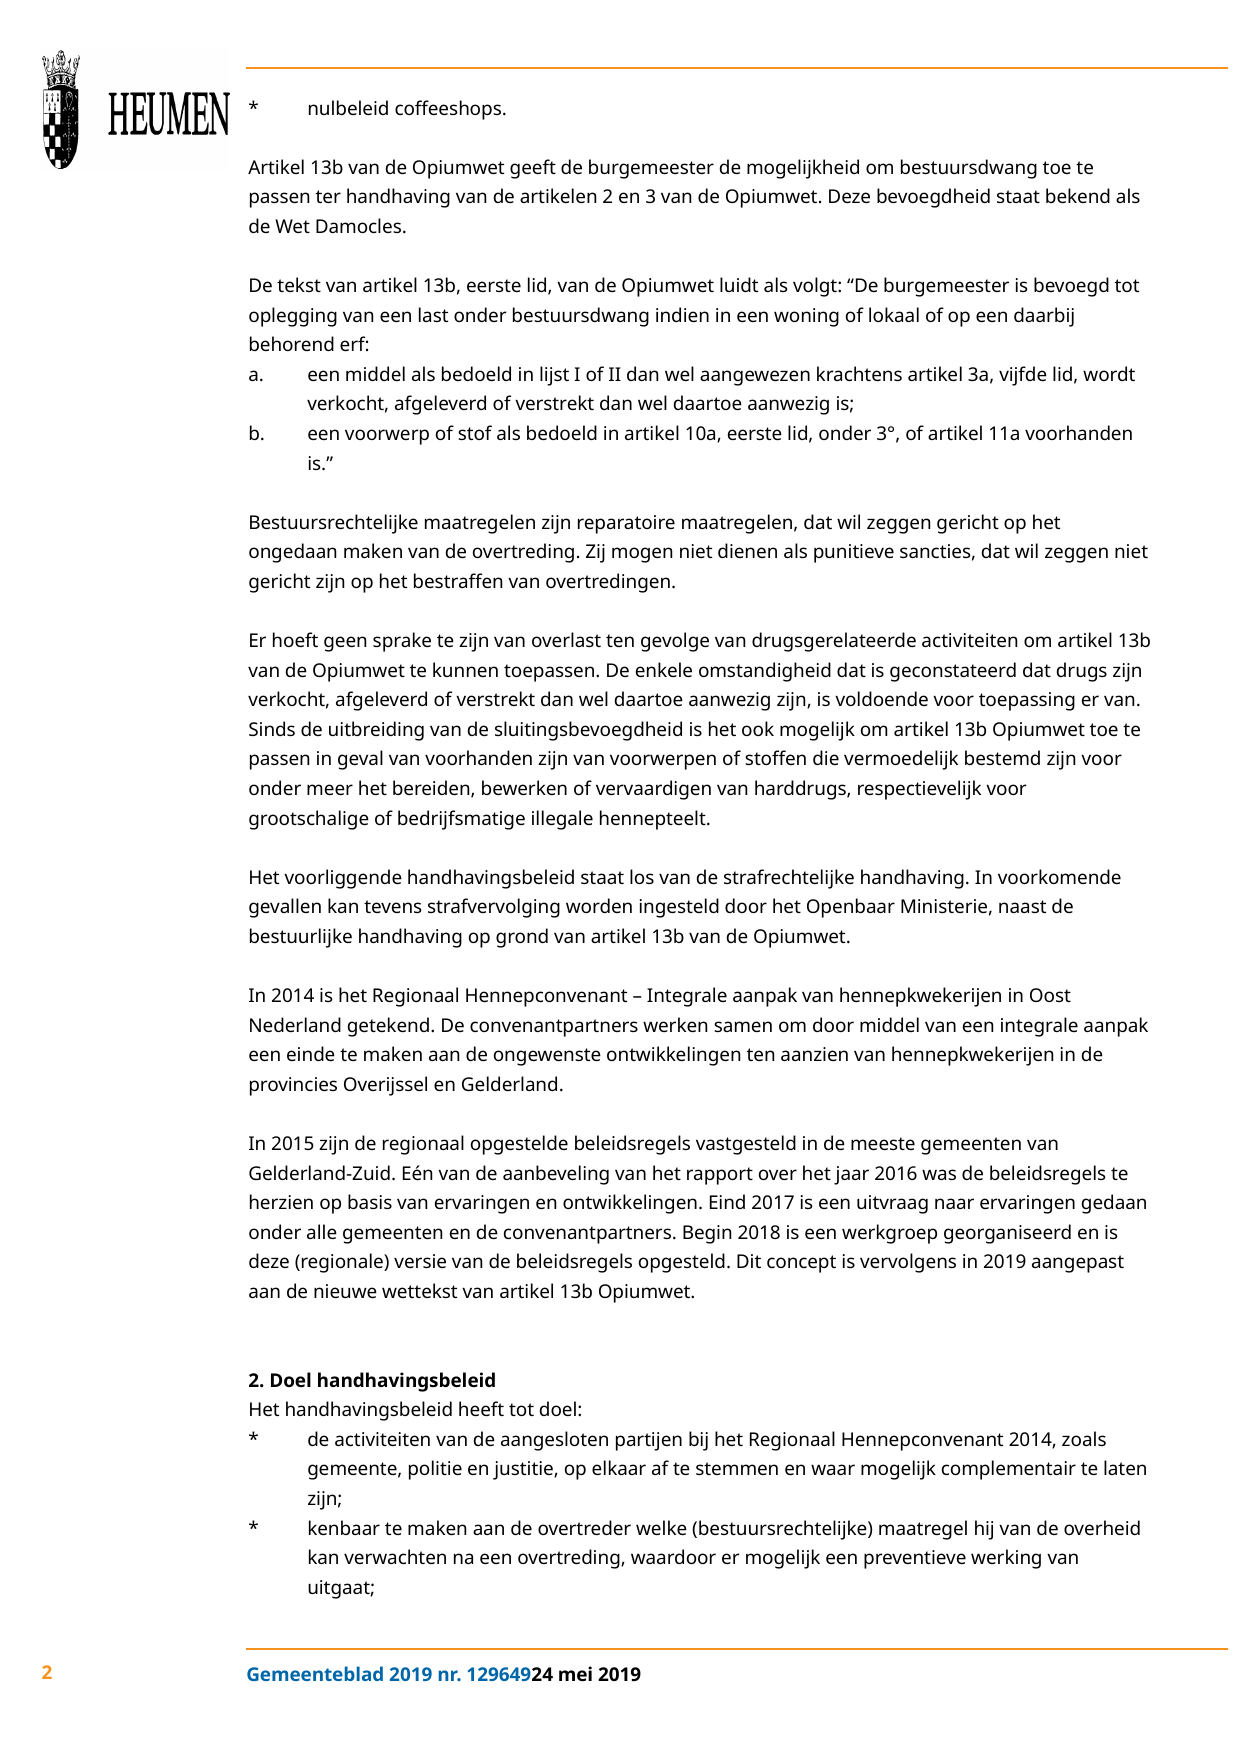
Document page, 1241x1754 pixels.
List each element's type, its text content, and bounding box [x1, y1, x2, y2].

picture [41, 47, 231, 172]
text Het voorliggende handhavingsbeleid staat los van de strafrechtelijke handhaving. In voorkomende gevallen kan tevens strafvervolging worden ingesteld door het Openbaar Ministerie, naast de bestuurlijke handhaving op grond van artikel 13b van de Opiumwet. [248, 864, 1152, 949]
list een voorwerp of stof als bedoeld in artikel 10a, eerste lid, onder 3°, of artikel 11a voorhanden is.” [248, 420, 1152, 476]
text 2. Doel handhavingsbeleid [248, 1367, 1152, 1393]
text De tekst van artikel 13b, eerste lid, van de Opiumwet luidt als volgt: “De burgemeester is bevoegd tot oplegging van een last onder bestuursdwang indien in een woning of lokaal of op een daarbij behorend erf: [248, 272, 1152, 357]
text In 2015 zijn de regionaal opgestelde beleidsregels vastgesteld in de meeste gemeenten van Gelderland-Zuid. Eén van de aanbeveling van het rapport over het jaar 2016 was de beleidsregels te herzien op basis van ervaringen en ontwikkelingen. Eind 2017 is een uitvraag naar ervaringen gedaan onder alle gemeenten en de convenantpartners. Begin 2018 is een werkgroep georganiseerd en is deze (regionale) versie van de beleidsregels opgesteld. Dit concept is vervolgens in 2019 aangepast aan de nieuwe wettekst van artikel 13b Opiumwet. [248, 1130, 1152, 1304]
text Er hoeft geen sprake te zijn van overlast ten gevolge van drugsgerelateerde activiteiten om artikel 13b van de Opiumwet te kunnen toepassen. De enkele omstandigheid dat is geconstateerd dat drugs zijn verkocht, afgeleverd of verstrekt dan wel daartoe aanwezig zijn, is voldoende voor toepassing er van. Sinds de uitbreiding van de sluitingsbevoegdheid is het ook mogelijk om artikel 13b Opiumwet toe te passen in geval van voorhanden zijn van voorwerpen of stoffen die vermoedelijk bestemd zijn voor onder meer het bereiden, bewerken of vervaardigen van harddrugs, respectievelijk voor grootschalige of bedrijfsmatige illegale hennepteelt. [248, 627, 1152, 831]
list kenbaar te maken aan de overtreder welke (bestuursrechtelijke) maatregel hij van de overheid kan verwachten na een overtreding, waardoor er mogelijk een preventieve werking van uitgaat; [248, 1515, 1152, 1600]
text In 2014 is het Regionaal Hennepconvenant – Integrale aanpak van hennepkwekerijen in Oost Nederland getekend. De convenantpartners werken samen om door middel van een integrale aanpak een einde te maken aan de ongewenste ontwikkelingen ten aanzien van hennepkwekerijen in de provincies Overijssel en Gelderland. [248, 982, 1152, 1097]
text Het handhavingsbeleid heeft tot doel: [248, 1396, 1152, 1422]
list een middel als bedoeld in lijst I of II dan wel aangewezen krachtens artikel 3a, vijfde lid, wordt verkocht, afgeleverd of verstrekt dan wel daartoe aanwezig is; [248, 361, 1152, 416]
text Bestuursrechtelijke maatregelen zijn reparatoire maatregelen, dat wil zeggen gericht op het ongedaan maken van de overtreding. Zij mogen niet dienen als punitieve sancties, dat wil zeggen niet gericht zijn op het bestraffen van overtredingen. [248, 509, 1152, 594]
list de activiteiten van de aangesloten partijen bij het Regionaal Hennepconvenant 2014, zoals gemeente, politie en justitie, op elkaar af te stemmen en waar mogelijk complementair te laten zijn; [248, 1426, 1152, 1511]
text Artikel 13b van de Opiumwet geeft de burgemeester de mogelijkheid om bestuursdwang toe te passen ter handhaving van de artikelen 2 en 3 van de Opiumwet. Deze bevoegdheid staat bekend als de Wet Damocles. [248, 154, 1152, 239]
list nulbeleid coffeeshops. [248, 95, 1152, 121]
